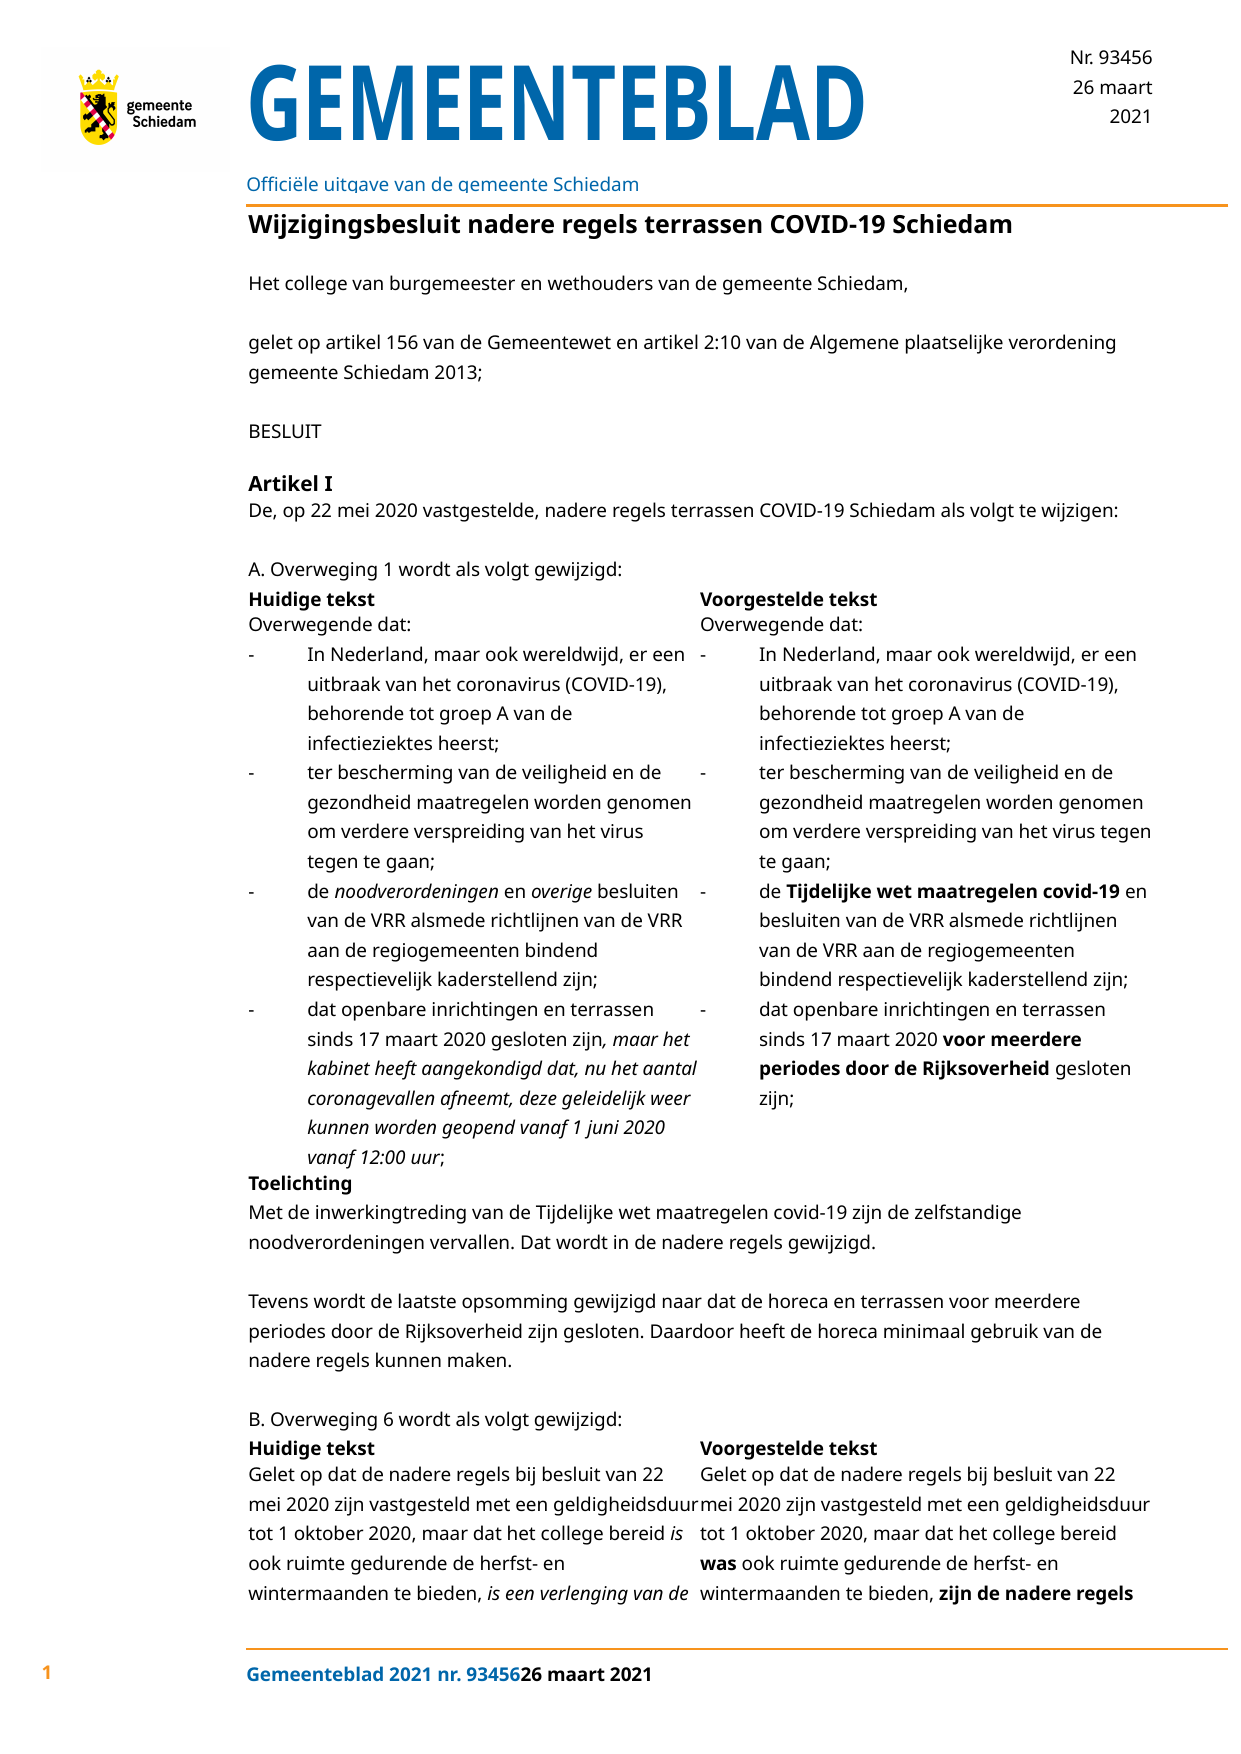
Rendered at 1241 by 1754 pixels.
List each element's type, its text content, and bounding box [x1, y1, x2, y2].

table_cell Overwegende dat: In Nederland, maar ook wereldwijd, er een uitbraak van het coronavirus (COVID-19), behorende tot groep A van de infectieziektes heerst; ter bescherming van de veiligheid en de gezondheid maatregelen worden genomen om verdere verspreiding van het virus tegen te gaan; de Tijdelijke wet maatregelen covid-19 en besluiten van de VRR alsmede richtlijnen van de VRR aan de regiogemeenten bindend respectievelijk kaderstellend zijn; dat openbare inrichtingen en terrassen sinds 17 maart 2020 voor meerdere periodes door de Rijksoverheid gesloten zijn; [700, 612, 1152, 1170]
table_header Voorgestelde tekst [700, 586, 1152, 612]
table_header Voorgestelde tekst [700, 1436, 1152, 1461]
table_cell Gelet op dat de nadere regels bij besluit van 22 mei 2020 zijn vastgesteld met een geldigheidsduur tot 1 oktober 2020, maar dat het college bereid was ook ruimte gedurende de herfst- en wintermaanden te bieden, zijn de nadere regels [700, 1461, 1152, 1605]
table_header Huidige tekst [248, 1436, 700, 1461]
text gelet op artikel 156 van de Gemeentewet en artikel 2:10 van de Algemene plaatselijke verordening gemeente Schiedam 2013; [248, 329, 1152, 385]
text Het college van burgemeester en wethouders van de gemeente Schiedam, [248, 270, 1152, 296]
table_cell Gelet op dat de nadere regels bij besluit van 22 mei 2020 zijn vastgesteld met een geldigheidsduur tot 1 oktober 2020, maar dat het college bereid is ook ruimte gedurende de herfst- en wintermaanden te bieden, is een verlenging van de [248, 1461, 700, 1605]
text A. Overweging 1 wordt als volgt gewijzigd: [248, 556, 1152, 582]
picture [41, 47, 231, 172]
table_cell Overwegende dat: In Nederland, maar ook wereldwijd, er een uitbraak van het coronavirus (COVID-19), behorende tot groep A van de infectieziektes heerst; ter bescherming van de veiligheid en de gezondheid maatregelen worden genomen om verdere verspreiding van het virus tegen te gaan; de noodverordeningen en overige besluiten van de VRR alsmede richtlijnen van de VRR aan de regiogemeenten bindend respectievelijk kaderstellend zijn; dat openbare inrichtingen en terrassen sinds 17 maart 2020 gesloten zijn, maar het kabinet heeft aangekondigd dat, nu het aantal coronagevallen afneemt, deze geleidelijk weer kunnen worden geopend vanaf 1 juni 2020 vanaf 12:00 uur; [248, 612, 700, 1170]
table_header Huidige tekst [248, 586, 700, 612]
text BESLUIT [248, 418, 1152, 444]
text Artikel I [248, 469, 1152, 497]
table_cell Toelichting Met de inwerkingtreding van de Tijdelijke wet maatregelen covid-19 zijn de zelfstandige noodverordeningen vervallen. Dat wordt in de nadere regels gewijzigd. Tevens wordt de laatste opsomming gewijzigd naar dat de horeca en terrassen voor meerdere periodes door de Rijksoverheid zijn gesloten. Daardoor heeft de horeca minimaal gebruik van de nadere regels kunnen maken. [248, 1170, 1152, 1373]
text B. Overweging 6 wordt als volgt gewijzigd: [248, 1406, 1152, 1432]
text De, op 22 mei 2020 vastgestelde, nadere regels terrassen COVID-19 Schiedam als volgt te wijzigen: [248, 497, 1152, 523]
text Wijzigingsbesluit nadere regels terrassen COVID-19 Schiedam [248, 207, 1152, 241]
